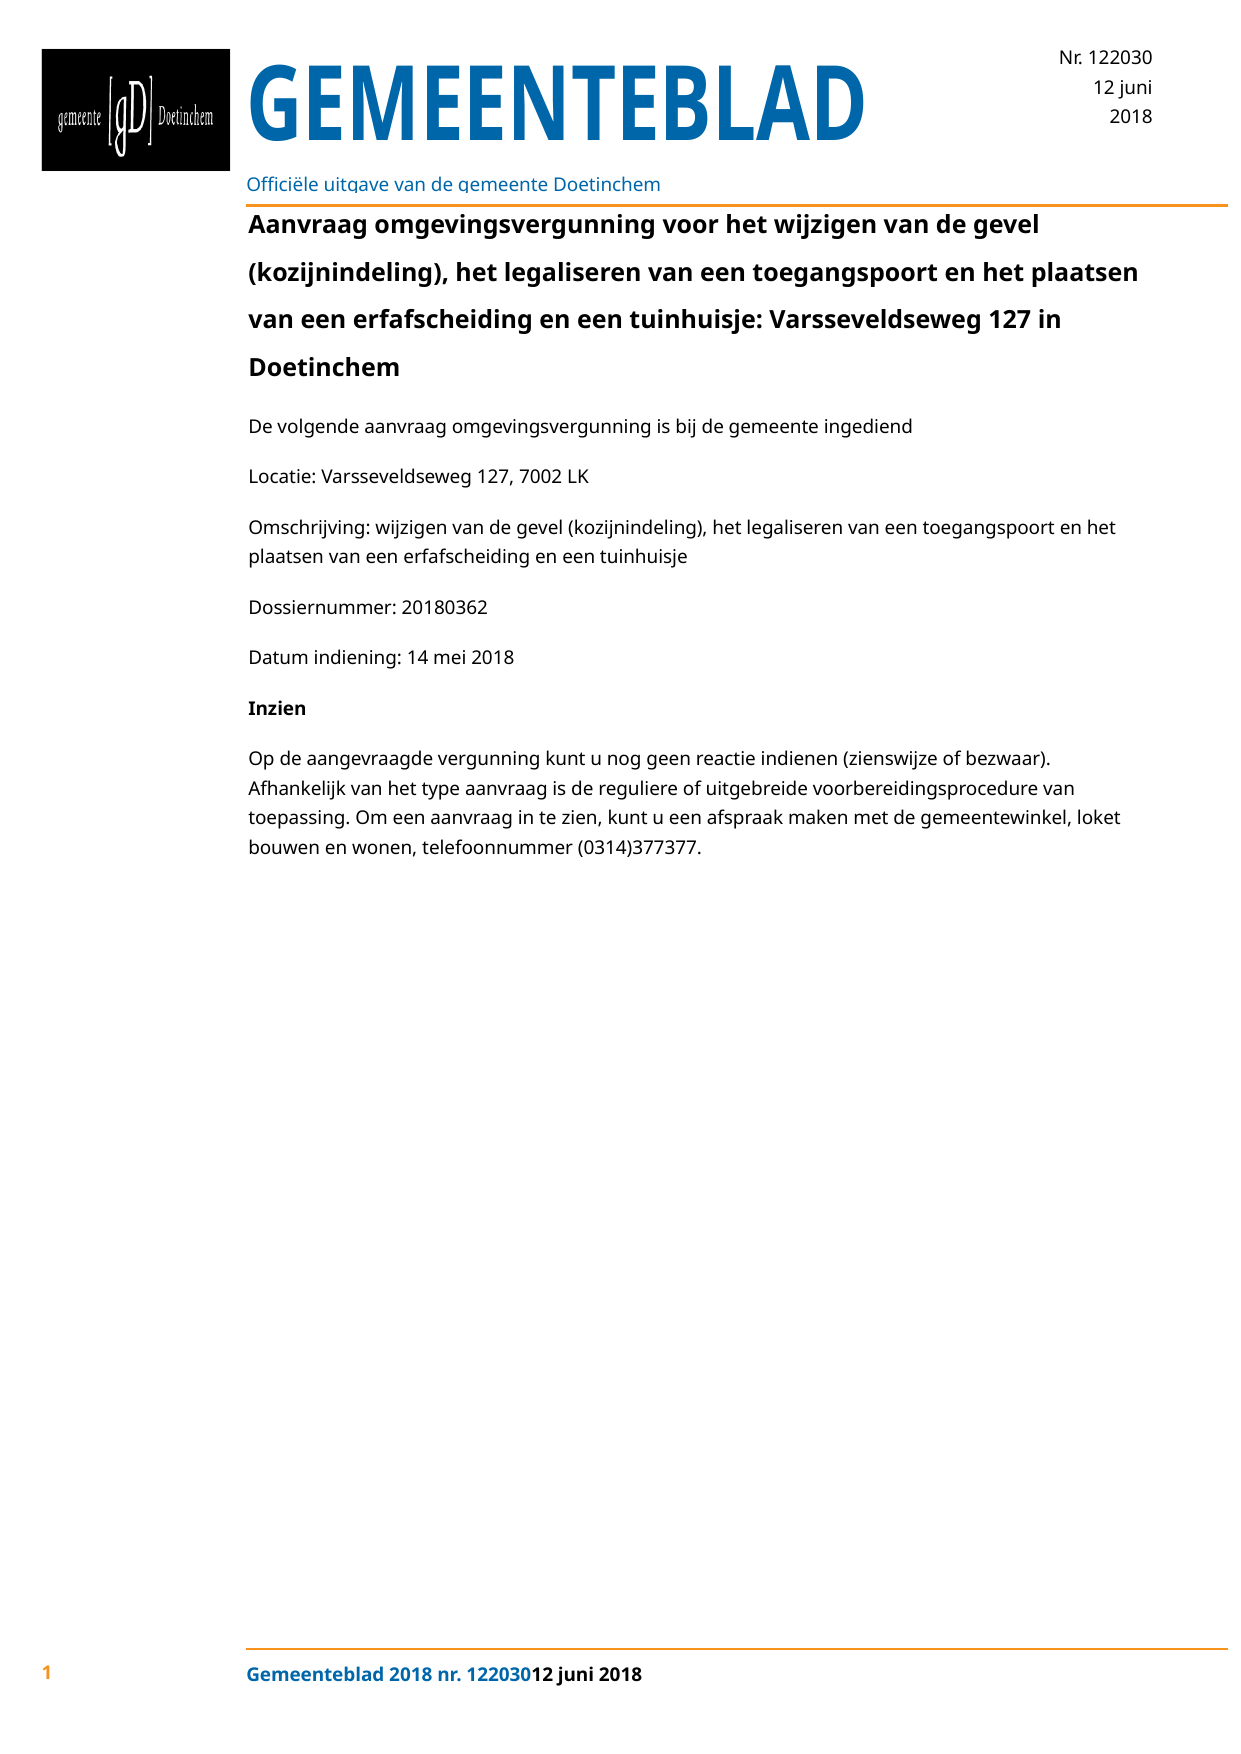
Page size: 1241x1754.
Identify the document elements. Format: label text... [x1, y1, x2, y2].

text Aanvraag omgevingsvergunning voor het wijzigen van de gevel (kozijnindeling), het legaliseren van een toegangspoort en het plaatsen van een erfafscheiding en een tuinhuisje: Varsseveldseweg 127 in Doetinchem [248, 207, 1152, 384]
text De volgende aanvraag omgevingsvergunning is bij de gemeente ingediend [248, 413, 1152, 439]
text Inzien [248, 695, 1152, 721]
text Op de aangevraagde vergunning kunt u nog geen reactie indienen (zienswijze of bezwaar). Afhankelijk van het type aanvraag is de reguliere of uitgebreide voorbereidingsprocedure van toepassing. Om een aanvraag in te zien, kunt u een afspraak maken met de gemeentewinkel, loket bouwen en wonen, telefoonnummer (0314)377377. [248, 745, 1152, 860]
text Dossiernummer: 20180362 [248, 594, 1152, 620]
text Datum indiening: 14 mei 2018 [248, 644, 1152, 670]
picture [41, 47, 231, 172]
text Omschrijving: wijzigen van de gevel (kozijnindeling), het legaliseren van een toegangspoort en het plaatsen van een erfafscheiding en een tuinhuisje [248, 514, 1152, 569]
text Locatie: Varsseveldseweg 127, 7002 LK [248, 463, 1152, 489]
